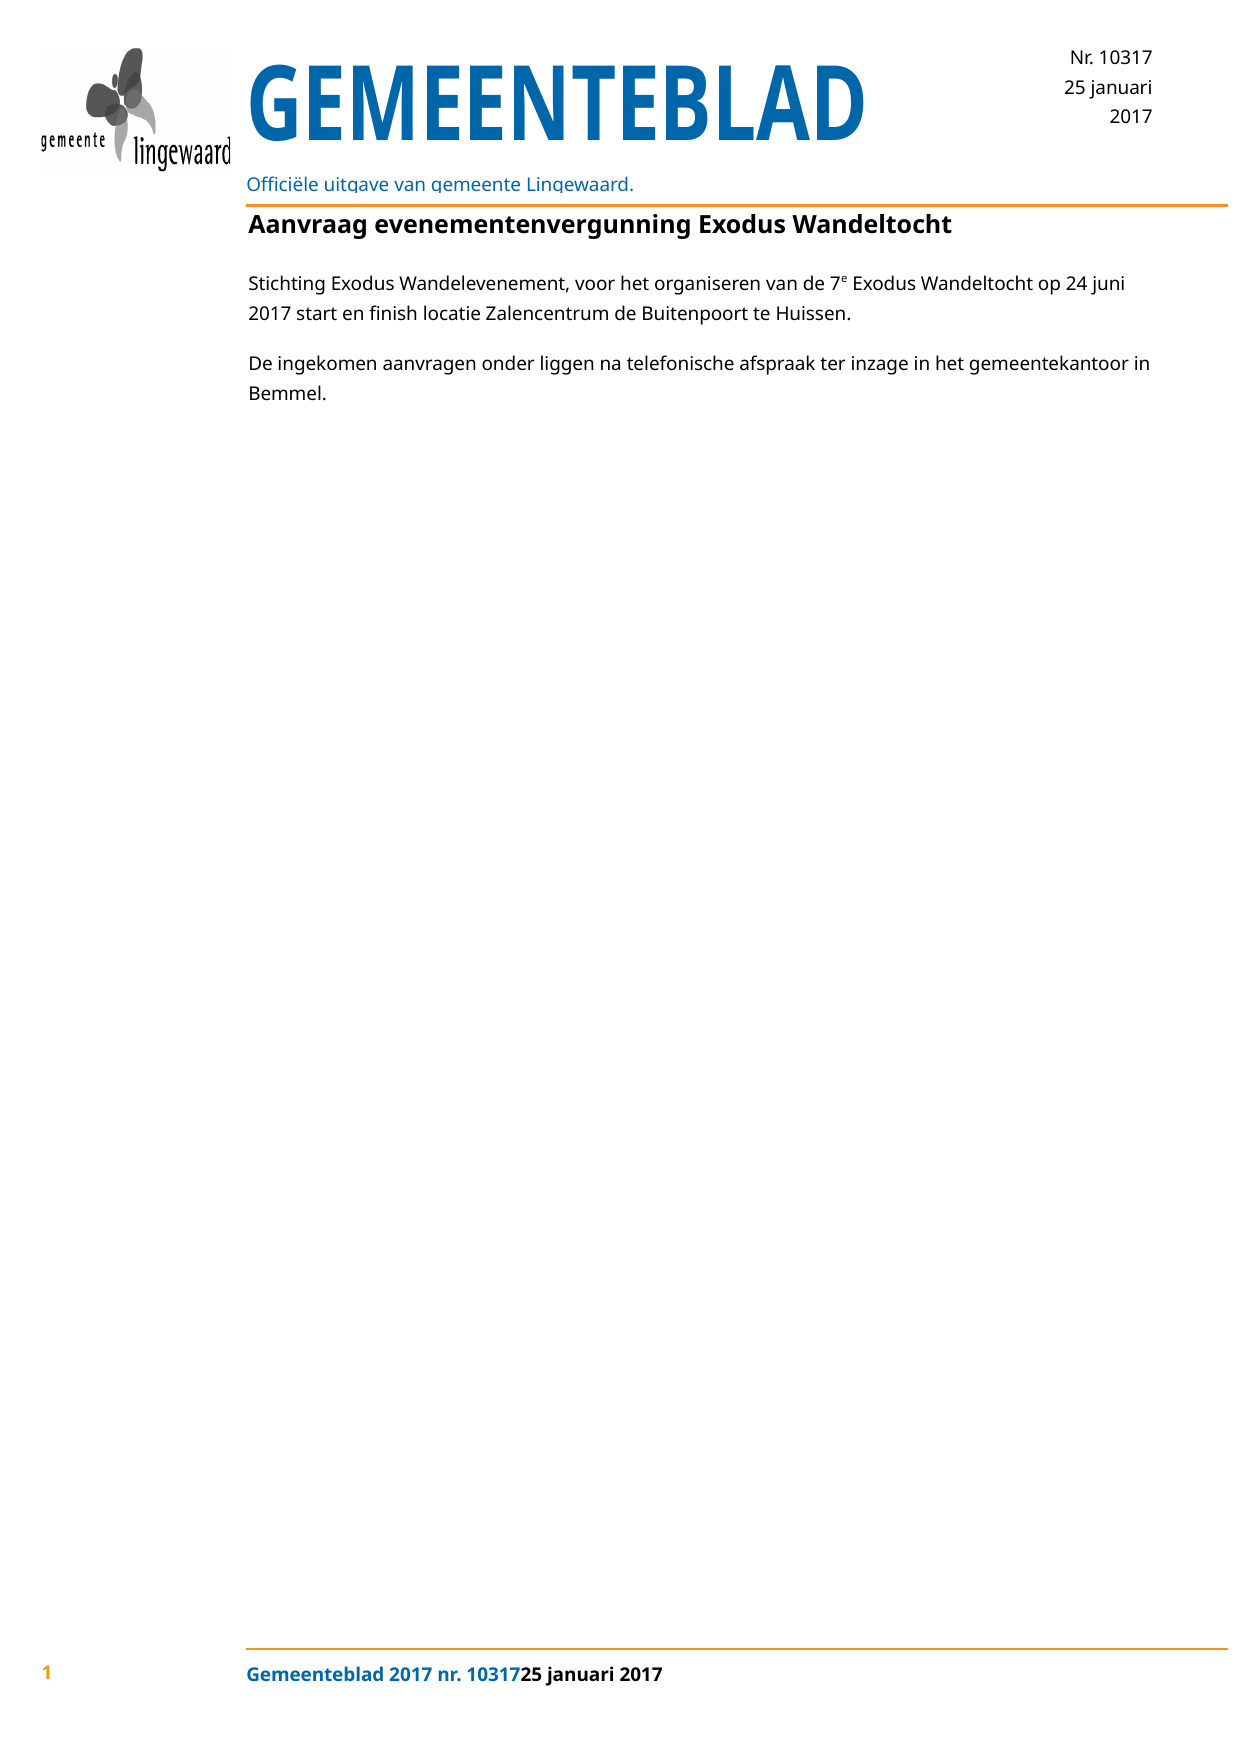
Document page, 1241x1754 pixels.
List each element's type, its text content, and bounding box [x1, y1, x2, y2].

text Aanvraag evenementenvergunning Exodus Wandeltocht [248, 207, 1152, 241]
picture [41, 47, 231, 172]
text Stichting Exodus Wandelevenement, voor het organiseren van de 7e Exodus Wandeltocht op 24 juni 2017 start en finish locatie Zalencentrum de Buitenpoort te Huissen. [248, 270, 1152, 326]
text De ingekomen aanvragen onder liggen na telefonische afspraak ter inzage in het gemeentekantoor in Bemmel. [248, 350, 1152, 406]
